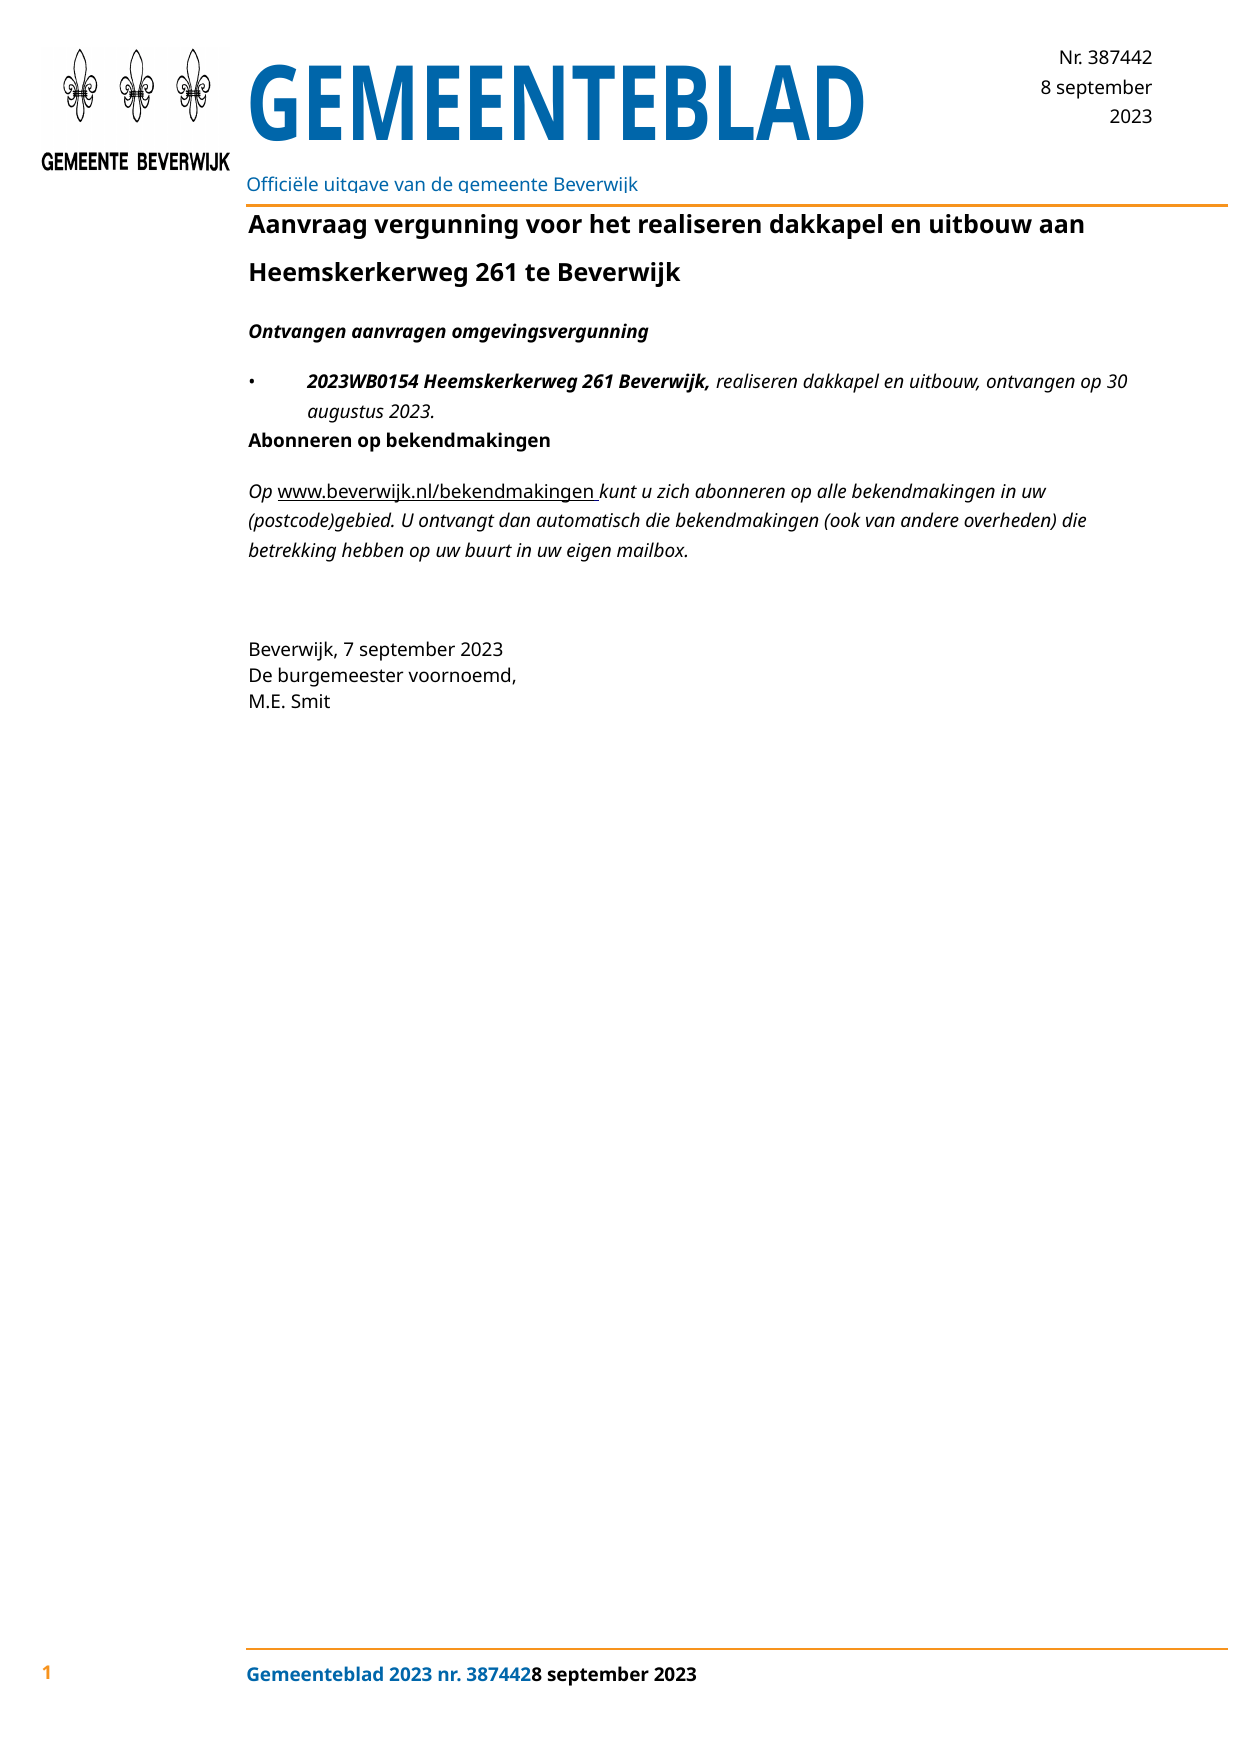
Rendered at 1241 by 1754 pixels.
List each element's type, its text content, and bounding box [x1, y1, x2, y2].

text Abonneren op bekendmakingen [248, 427, 1152, 453]
text De burgemeester voornoemd, [248, 662, 1152, 688]
list 2023WB0154 Heemskerkerweg 261 Beverwijk, realiseren dakkapel en uitbouw, ontvangen op 30 augustus 2023. [248, 368, 1152, 424]
picture [41, 47, 231, 172]
text Beverwijk, 7 september 2023 [248, 636, 1152, 662]
text M.E. Smit [248, 688, 1152, 713]
text Aanvraag vergunning voor het realiseren dakkapel en uitbouw aan Heemskerkerweg 261 te Beverwijk [248, 207, 1152, 288]
text Op www.beverwijk.nl/bekendmakingen kunt u zich abonneren op alle bekendmakingen in uw (postcode)gebied. U ontvangt dan automatisch die bekendmakingen (ook van andere overheden) die betrekking hebben op uw buurt in uw eigen mailbox. [248, 478, 1152, 563]
text Ontvangen aanvragen omgevingsvergunning [248, 318, 1152, 344]
